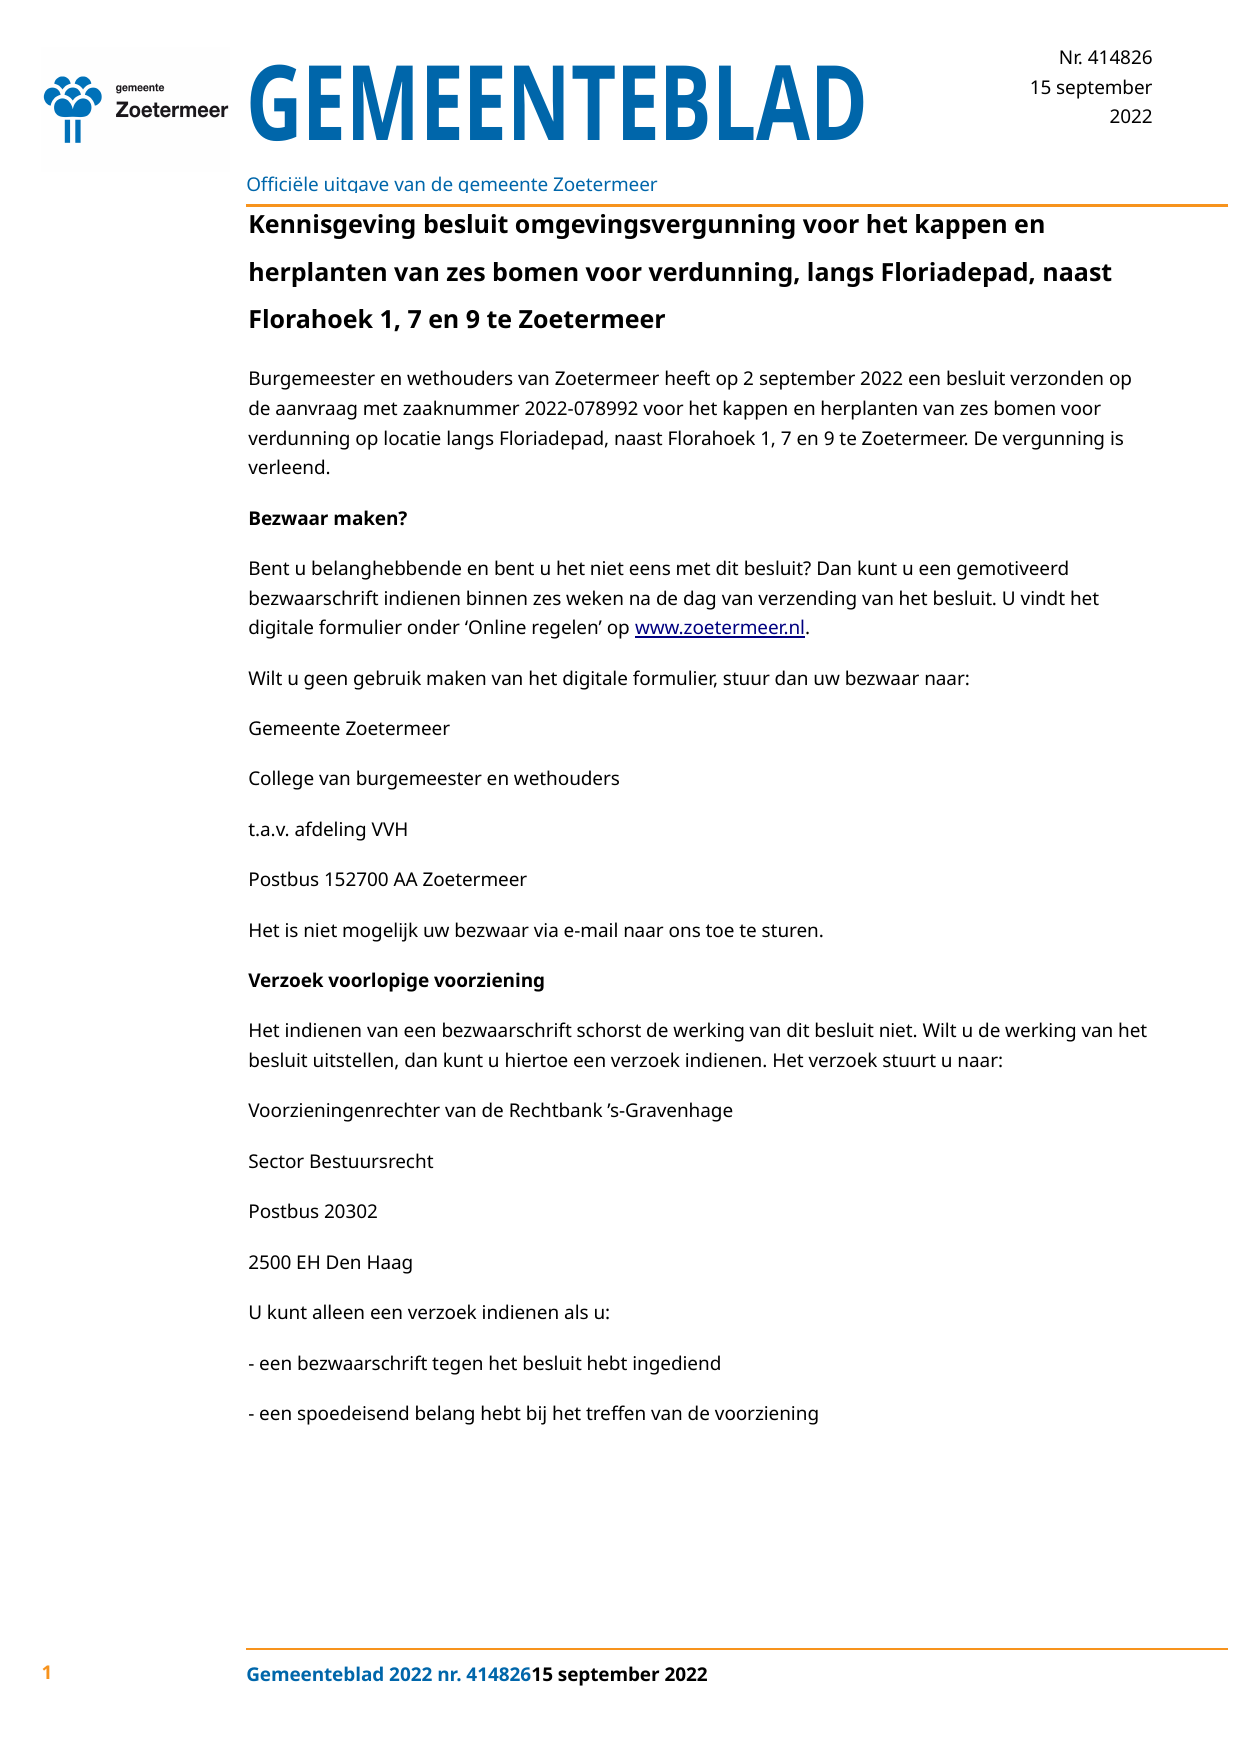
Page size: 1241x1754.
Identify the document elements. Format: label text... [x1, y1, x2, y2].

text Bent u belanghebbende en bent u het niet eens met dit besluit? Dan kunt u een gemotiveerd bezwaarschrift indienen binnen zes weken na de dag van verzending van het besluit. U vindt het digitale formulier onder ‘Online regelen’ op www.zoetermeer.nl. [248, 555, 1152, 640]
text Verzoek voorlopige voorziening [248, 967, 1152, 993]
text t.a.v. afdeling VVH [248, 816, 1152, 842]
text - een spoedeisend belang hebt bij het treffen van de voorziening [248, 1400, 1152, 1426]
text Bezwaar maken? [248, 505, 1152, 530]
text U kunt alleen een verzoek indienen als u: [248, 1299, 1152, 1325]
text 2500 EH Den Haag [248, 1249, 1152, 1274]
text Voorzieningenrechter van de Rechtbank ’s-Gravenhage [248, 1098, 1152, 1123]
text Wilt u geen gebruik maken van het digitale formulier, stuur dan uw bezwaar naar: [248, 665, 1152, 690]
text Postbus 20302 [248, 1198, 1152, 1224]
text College van burgemeester en wethouders [248, 766, 1152, 791]
text Het is niet mogelijk uw bezwaar via e-mail naar ons toe te sturen. [248, 917, 1152, 942]
text Postbus 152700 AA Zoetermeer [248, 866, 1152, 892]
text Het indienen van een bezwaarschrift schorst de werking van dit besluit niet. Wilt u de werking van het besluit uitstellen, dan kunt u hiertoe een verzoek indienen. Het verzoek stuurt u naar: [248, 1018, 1152, 1073]
picture [41, 47, 231, 172]
text Sector Bestuursrecht [248, 1148, 1152, 1174]
text Gemeente Zoetermeer [248, 715, 1152, 741]
text Burgemeester en wethouders van Zoetermeer heeft op 2 september 2022 een besluit verzonden op de aanvraag met zaaknummer 2022-078992 voor het kappen en herplanten van zes bomen voor verdunning op locatie langs Floriadepad, naast Florahoek 1, 7 en 9 te Zoetermeer. De vergunning is verleend. [248, 366, 1152, 480]
text Kennisgeving besluit omgevingsvergunning voor het kappen en herplanten van zes bomen voor verdunning, langs Floriadepad, naast Florahoek 1, 7 en 9 te Zoetermeer [248, 207, 1152, 336]
text - een bezwaarschrift tegen het besluit hebt ingediend [248, 1350, 1152, 1375]
